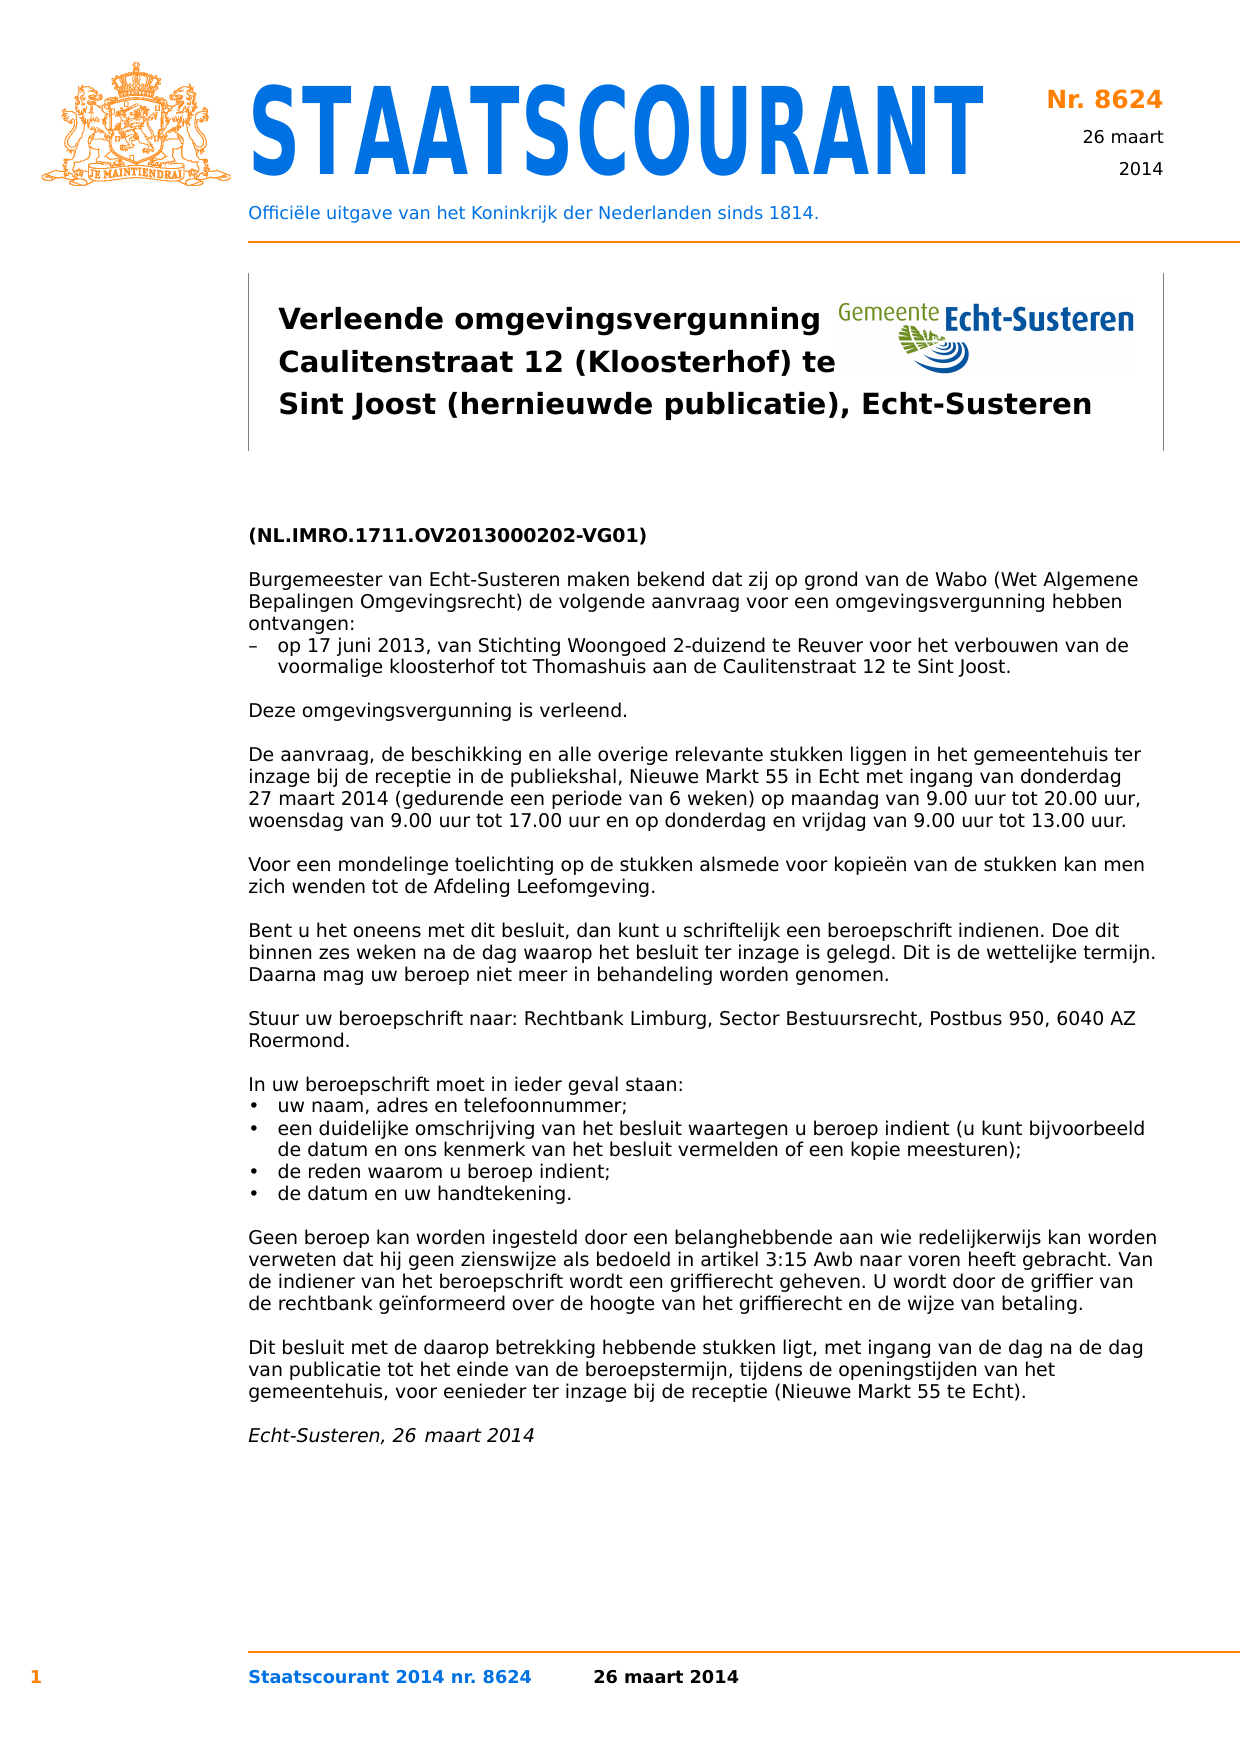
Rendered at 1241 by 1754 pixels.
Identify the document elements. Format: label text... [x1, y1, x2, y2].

table_cell 26 maart [998, 121, 1240, 153]
text Geen beroep kan worden ingesteld door een belanghebbende aan wie redelijkerwijs kan worden verweten dat hij geen zienswijze als bedoeld in artikel 3:15 Awb naar voren heeft gebracht. Van de indiener van het beroepschrift wordt een griffierecht geheven. U wordt door de griffier van de rechtbank geïnformeerd over de hoogte van het griffierecht en de wijze van betaling. [248, 1227, 1163, 1315]
text Dit besluit met de daarop betrekking hebbende stukken ligt, met ingang van de dag na de dag van publicatie tot het einde van de beroepstermijn, tijdens de openingstijden van het gemeentehuis, voor eenieder ter inzage bij de receptie (Nieuwe Markt 55 te Echt). [248, 1337, 1163, 1403]
text Bent u het oneens met dit besluit, dan kunt u schriftelijk een beroepschrift indienen. Doe dit binnen zes weken na de dag waarop het besluit ter inzage is gelegd. Dit is de wettelijke termijn. Daarna mag uw beroep niet meer in behandeling worden genomen. [248, 920, 1163, 986]
text Deze omgevingsvergunning is verleend. [248, 700, 1163, 722]
table_cell 2014 [998, 153, 1240, 203]
table_header [25, 62, 248, 241]
text – op 17 juni 2013, van Stichting Woongoed 2-duizend te Reuver voor het verbouwen van de voormalige kloosterhof tot Thomashuis aan de Caulitenstraat 12 te Sint Joost. [248, 634, 1163, 678]
text (NL.IMRO.1711.OV2013000202-VG01) [248, 525, 1163, 547]
text Stuur uw beroepschrift naar: Rechtbank Limburg, Sector Bestuursrecht, Postbus 950, 6040 AZ Roermond. [248, 1008, 1163, 1052]
text Voor een mondelinge toelichting op de stukken alsmede voor kopieën van de stukken kan men zich wenden tot de Afdeling Leefomgeving. [248, 854, 1163, 898]
text • de reden waarom u beroep indient; [248, 1161, 1163, 1183]
text De aanvraag, de beschikking en alle overige relevante stukken liggen in het gemeentehuis ter inzage bij de receptie in de publiekshal, Nieuwe Markt 55 in Echt met ingang van donderdag 27 maart 2014 (gedurende een periode van 6 weken) op maandag van 9.00 uur tot 20.00 uur, woensdag van 9.00 uur tot 17.00 uur en op donderdag en vrijdag van 9.00 uur tot 13.00 uur. [248, 744, 1163, 832]
text • uw naam, adres en telefoonnummer; [248, 1095, 1163, 1117]
subtitle Verleende omgevingsvergunning Caulitenstraat 12 (Kloosterhof) te Sint Joost (hernieuwde publicatie), Echt-Susteren [249, 273, 1163, 451]
text Echt-Susteren, 26 maart 2014 [248, 1425, 1163, 1447]
picture [41, 62, 231, 186]
text • de datum en uw handtekening. [248, 1183, 1163, 1205]
picture [838, 302, 1134, 374]
table_cell Officiële uitgave van het Koninkrijk der Nederlanden sinds 1814. [248, 203, 1240, 241]
text In uw beroepschrift moet in ieder geval staan: [248, 1073, 1163, 1095]
text Burgemeester van Echt-Susteren maken bekend dat zij op grond van de Wabo (Wet Algemene Bepalingen Omgevingsrecht) de volgende aanvraag voor een omgevingsvergunning hebben ontvangen: [248, 568, 1163, 634]
text • een duidelijke omschrijving van het besluit waartegen u beroep indient (u kunt bijvoorbeeld de datum en ons kenmerk van het besluit vermelden of een kopie meesturen); [248, 1117, 1163, 1161]
table_header STAATSCOURANT [248, 62, 998, 203]
table_header Nr. 8624 [998, 62, 1240, 121]
